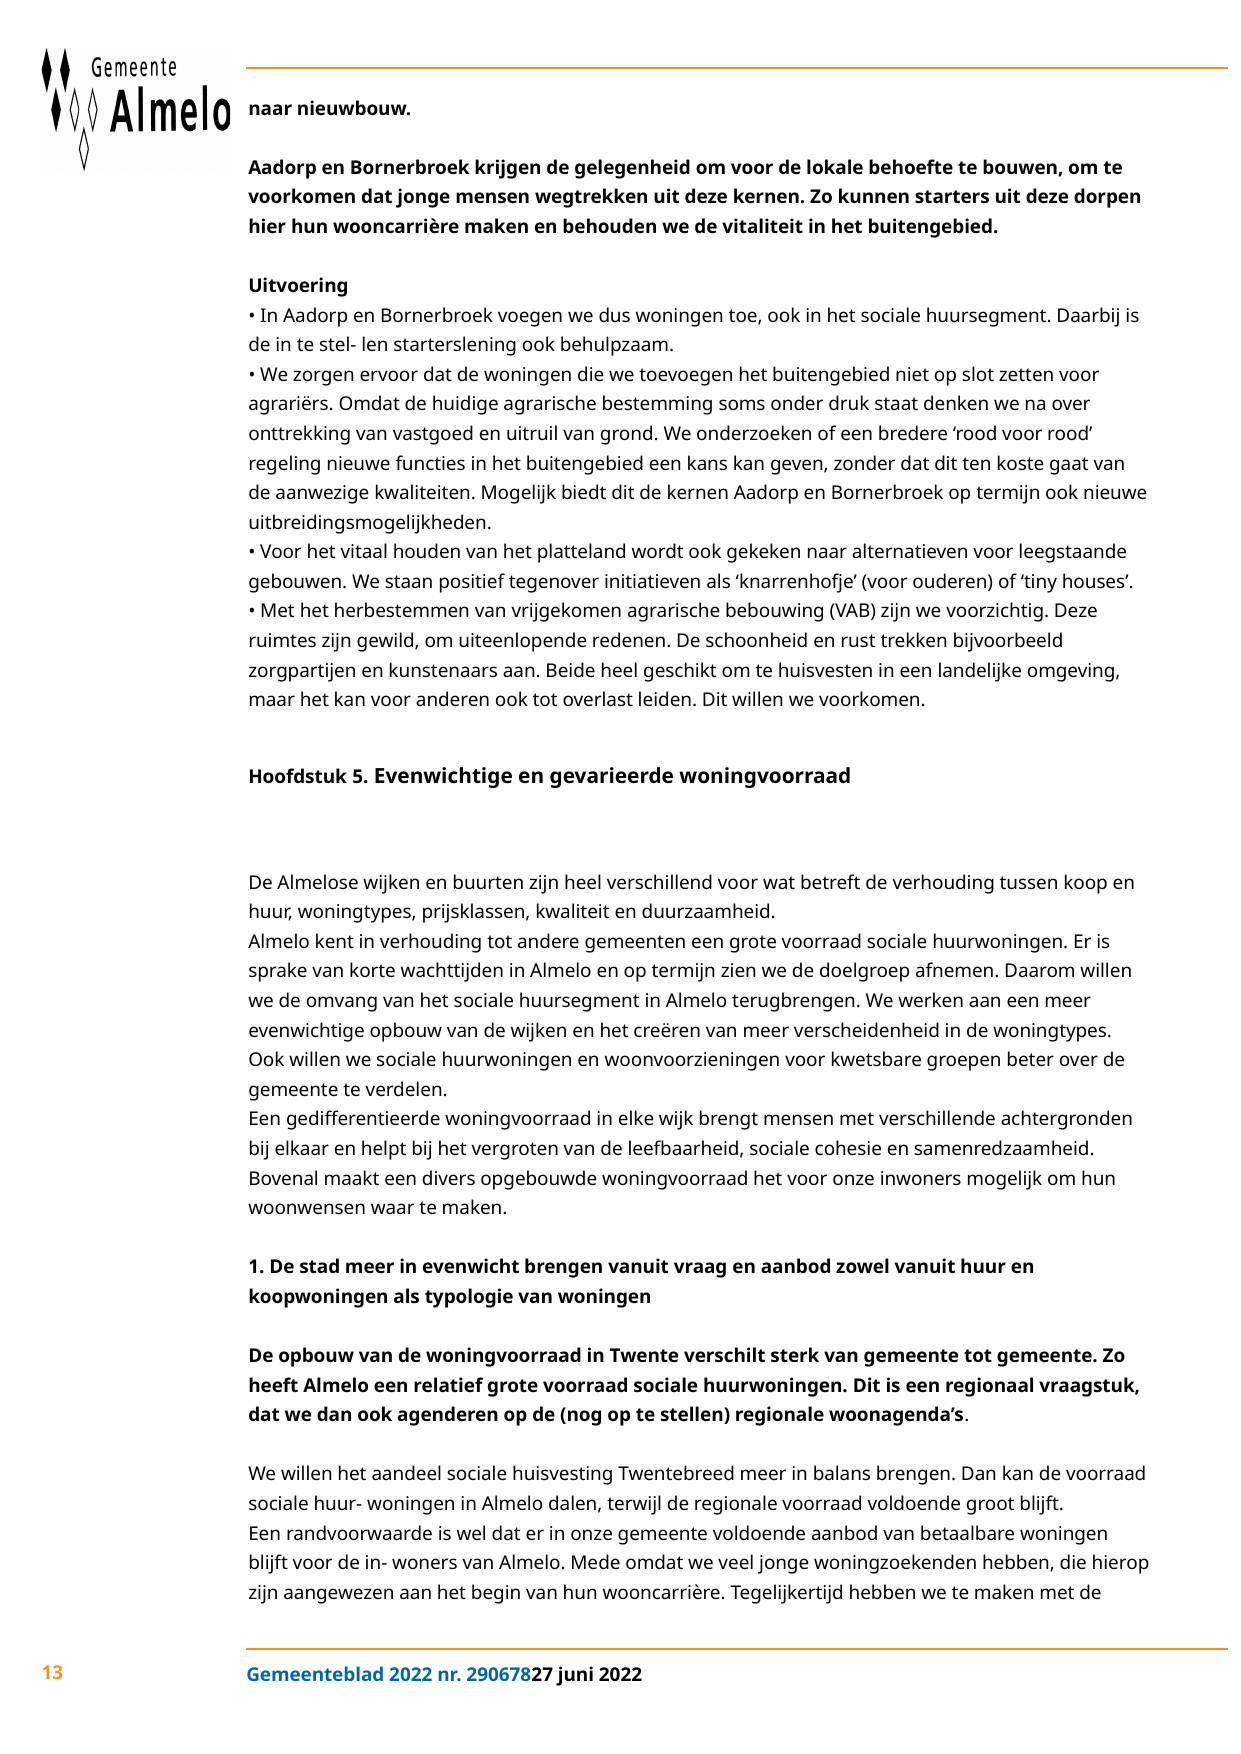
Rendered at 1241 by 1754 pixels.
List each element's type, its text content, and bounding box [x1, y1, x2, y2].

text Hoofdstuk 5. Evenwichtige en gevarieerde woningvoorraad [248, 762, 1152, 790]
text Een gedifferentieerde woningvoorraad in elke wijk brengt mensen met verschillende achtergronden bij elkaar en helpt bij het vergroten van de leefbaarheid, sociale cohesie en samenredzaamheid. Bovenal maakt een divers opgebouwde woningvoorraad het voor onze inwoners mogelijk om hun woonwensen waar te maken. [248, 1106, 1152, 1220]
text De opbouw van de woningvoorraad in Twente verschilt sterk van gemeente tot gemeente. Zo heeft Almelo een relatief grote voorraad sociale huurwoningen. Dit is een regionaal vraagstuk, dat we dan ook agenderen op de (nog op te stellen) regionale woonagenda’s. [248, 1342, 1152, 1427]
text • We zorgen ervoor dat de woningen die we toevoegen het buitengebied niet op slot zetten voor agrariërs. Omdat de huidige agrarische bestemming soms onder druk staat denken we na over onttrekking van vastgoed en uitruil van grond. We onderzoeken of een bredere ‘rood voor rood’ regeling nieuwe functies in het buitengebied een kans kan geven, zonder dat dit ten koste gaat van de aanwezige kwaliteiten. Mogelijk biedt dit de kernen Aadorp en Bornerbroek op termijn ook nieuwe uitbreidingsmogelijkheden. [248, 361, 1152, 535]
text • In Aadorp en Bornerbroek voegen we dus woningen toe, ook in het sociale huursegment. Daarbij is de in te stel- len starterslening ook behulpzaam. [248, 302, 1152, 357]
picture [41, 47, 231, 172]
text Een randvoorwaarde is wel dat er in onze gemeente voldoende aanbod van betaalbare woningen blijft voor de in- woners van Almelo. Mede omdat we veel jonge woningzoekenden hebben, die hierop zijn aangewezen aan het begin van hun wooncarrière. Tegelijkertijd hebben we te maken met de [248, 1520, 1152, 1605]
text Almelo kent in verhouding tot andere gemeenten een grote voorraad sociale huurwoningen. Er is sprake van korte wachttijden in Almelo en op termijn zien we de doelgroep afnemen. Daarom willen we de omvang van het sociale huursegment in Almelo terugbrengen. We werken aan een meer evenwichtige opbouw van de wijken en het creëren van meer verscheidenheid in de woningtypes. Ook willen we sociale huurwoningen en woonvoorzieningen voor kwetsbare groepen beter over de gemeente te verdelen. [248, 928, 1152, 1102]
text We willen het aandeel sociale huisvesting Twentebreed meer in balans brengen. Dan kan de voorraad sociale huur- woningen in Almelo dalen, terwijl de regionale voorraad voldoende groot blijft. [248, 1461, 1152, 1516]
text naar nieuwbouw. [248, 95, 1152, 121]
text Aadorp en Bornerbroek krijgen de gelegenheid om voor de lokale behoefte te bouwen, om te voorkomen dat jonge mensen wegtrekken uit deze kernen. Zo kunnen starters uit deze dorpen hier hun wooncarrière maken en behouden we de vitaliteit in het buitengebied. [248, 154, 1152, 239]
text Uitvoering [248, 272, 1152, 298]
text 1. De stad meer in evenwicht brengen vanuit vraag en aanbod zowel vanuit huur en koopwoningen als typologie van woningen [248, 1253, 1152, 1309]
text • Met het herbestemmen van vrijgekomen agrarische bebouwing (VAB) zijn we voorzichtig. Deze ruimtes zijn gewild, om uiteenlopende redenen. De schoonheid en rust trekken bijvoorbeeld zorgpartijen en kunstenaars aan. Beide heel geschikt om te huisvesten in een landelijke omgeving, maar het kan voor anderen ook tot overlast leiden. Dit willen we voorkomen. [248, 598, 1152, 712]
text • Voor het vitaal houden van het platteland wordt ook gekeken naar alternatieven voor leegstaande gebouwen. We staan positief tegenover initiatieven als ‘knarrenhofje’ (voor ouderen) of ‘tiny houses’. [248, 538, 1152, 594]
text De Almelose wijken en buurten zijn heel verschillend voor wat betreft de verhouding tussen koop en huur, woningtypes, prijsklassen, kwaliteit en duurzaamheid. [248, 869, 1152, 924]
